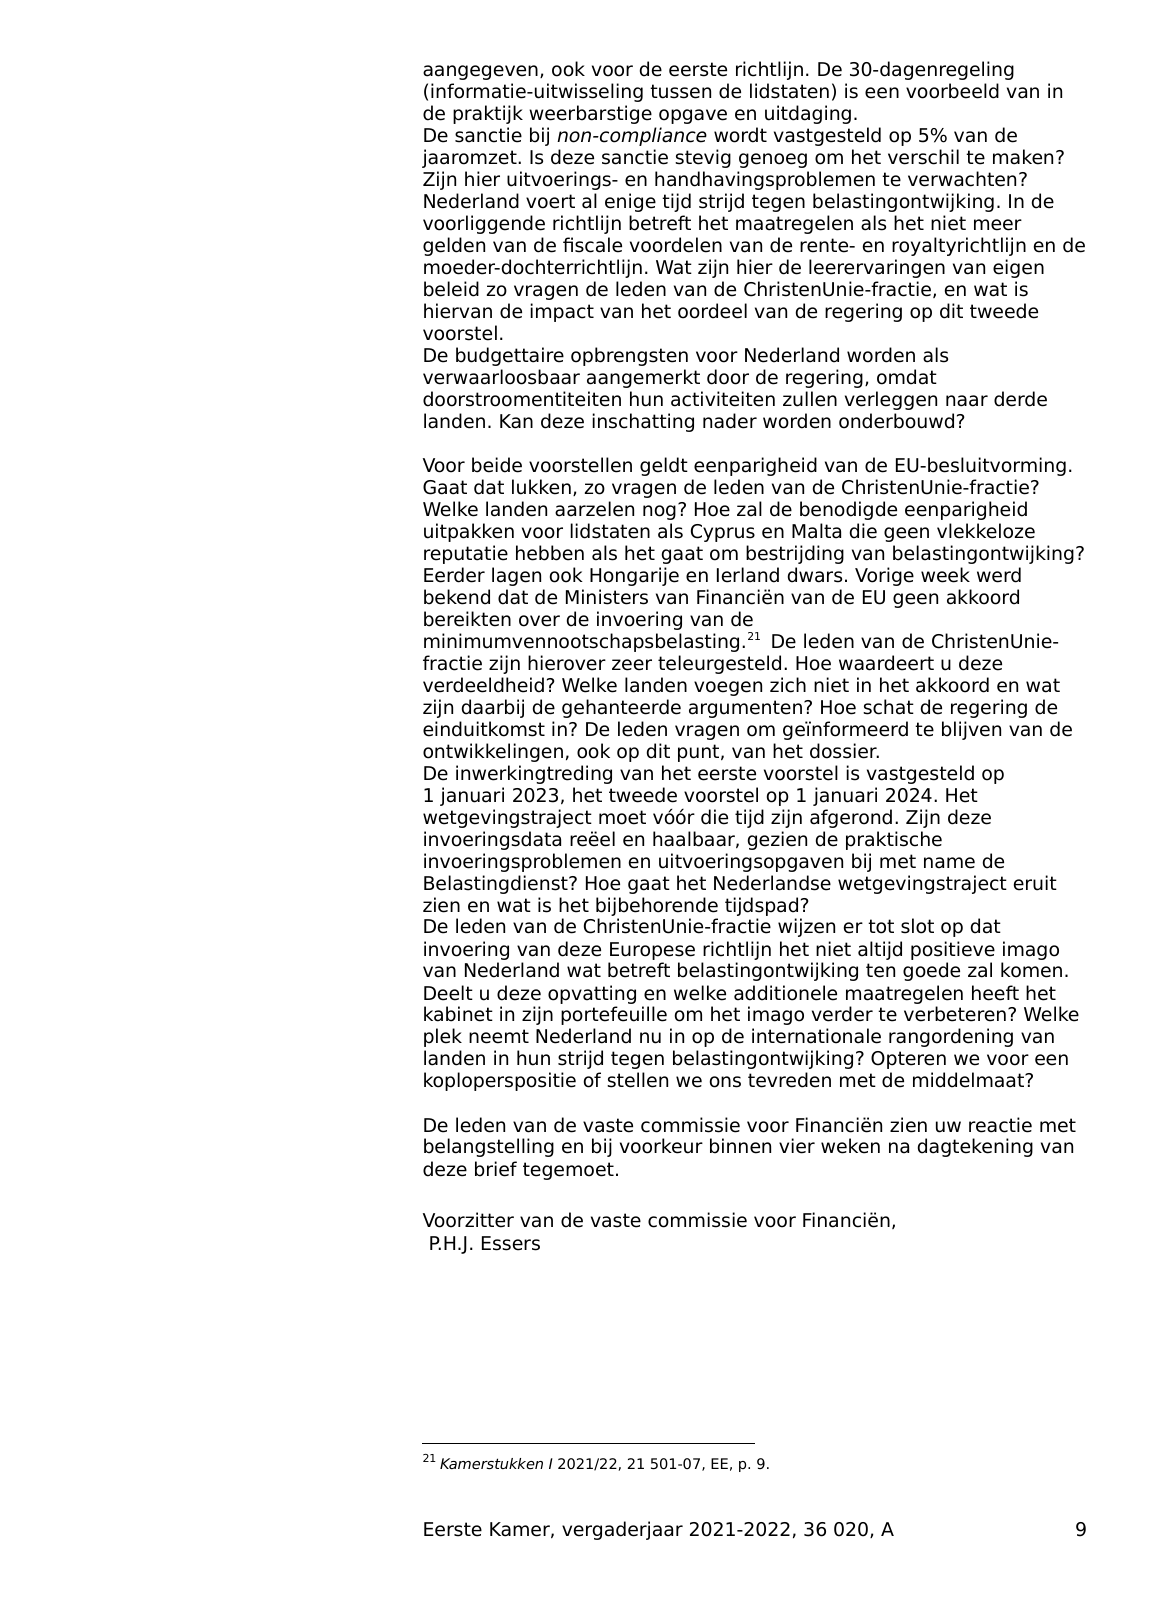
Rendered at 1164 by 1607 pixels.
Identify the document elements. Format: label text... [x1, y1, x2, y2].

text De leden van de vaste commissie voor Financiën zien uw reactie met belangstelling en bij voorkeur binnen vier weken na dagtekening van deze brief tegemoet. [422, 1114, 1087, 1180]
text Nederland voert al enige tijd strijd tegen belastingontwijking. In de voorliggende richtlijn betreft het maatregelen als het niet meer gelden van de fiscale voordelen van de rente- en royaltyrichtlijn en de moeder-dochterrichtlijn. Wat zijn hier de leerervaringen van eigen beleid zo vragen de leden van de ChristenUnie-fractie, en wat is hiervan de impact van het oordeel van de regering op dit tweede voorstel. [422, 191, 1087, 345]
text De budgettaire opbrengsten voor Nederland worden als verwaarloosbaar aangemerkt door de regering, omdat doorstroomentiteiten hun activiteiten zullen verleggen naar derde landen. Kan deze inschatting nader worden onderbouwd? [422, 345, 1087, 433]
text aangegeven, ook voor de eerste richtlijn. De 30-dagenregeling (informatie-uitwisseling tussen de lidstaten) is een voorbeeld van in de praktijk weerbarstige opgave en uitdaging. [422, 59, 1087, 125]
text Voorzitter van de vaste commissie voor Financiën, P.H.J. Essers [422, 1210, 1087, 1254]
text Kamerstukken I 2021/22, 21 501-07, EE, p. 9. [422, 1452, 1087, 1474]
text Voor beide voorstellen geldt eenparigheid van de EU-besluitvorming. Gaat dat lukken, zo vragen de leden van de ChristenUnie-fractie? Welke landen aarzelen nog? Hoe zal de benodigde eenparigheid uitpakken voor lidstaten als Cyprus en Malta die geen vlekkeloze reputatie hebben als het gaat om bestrijding van belastingontwijking? Eerder lagen ook Hongarije en Ierland dwars. Vorige week werd bekend dat de Ministers van Financiën van de EU geen akkoord bereikten over de invoering van de minimumvennootschapsbelasting. De leden van de ChristenUnie-fractie zijn hierover zeer teleurgesteld. Hoe waardeert u deze verdeeldheid? Welke landen voegen zich niet in het akkoord en wat zijn daarbij de gehanteerde argumenten? Hoe schat de regering de einduitkomst in? De leden vragen om geïnformeerd te blijven van de ontwikkelingen, ook op dit punt, van het dossier. [422, 455, 1087, 763]
text De leden van de ChristenUnie-fractie wijzen er tot slot op dat invoering van deze Europese richtlijn het niet altijd positieve imago van Nederland wat betreft belastingontwijking ten goede zal komen. Deelt u deze opvatting en welke additionele maatregelen heeft het kabinet in zijn portefeuille om het imago verder te verbeteren? Welke plek neemt Nederland nu in op de internationale rangordening van landen in hun strijd tegen belastingontwijking? Opteren we voor een koploperspositie of stellen we ons tevreden met de middelmaat? [422, 916, 1087, 1092]
text De inwerkingtreding van het eerste voorstel is vastgesteld op 1 januari 2023, het tweede voorstel op 1 januari 2024. Het wetgevingstraject moet vóór die tijd zijn afgerond. Zijn deze invoeringsdata reëel en haalbaar, gezien de praktische invoeringsproblemen en uitvoeringsopgaven bij met name de Belastingdienst? Hoe gaat het Nederlandse wetgevingstraject eruit zien en wat is het bijbehorende tijdspad? [422, 763, 1087, 916]
text De sanctie bij non-compliance wordt vastgesteld op 5% van de jaaromzet. Is deze sanctie stevig genoeg om het verschil te maken? Zijn hier uitvoerings- en handhavingsproblemen te verwachten? [422, 125, 1087, 191]
